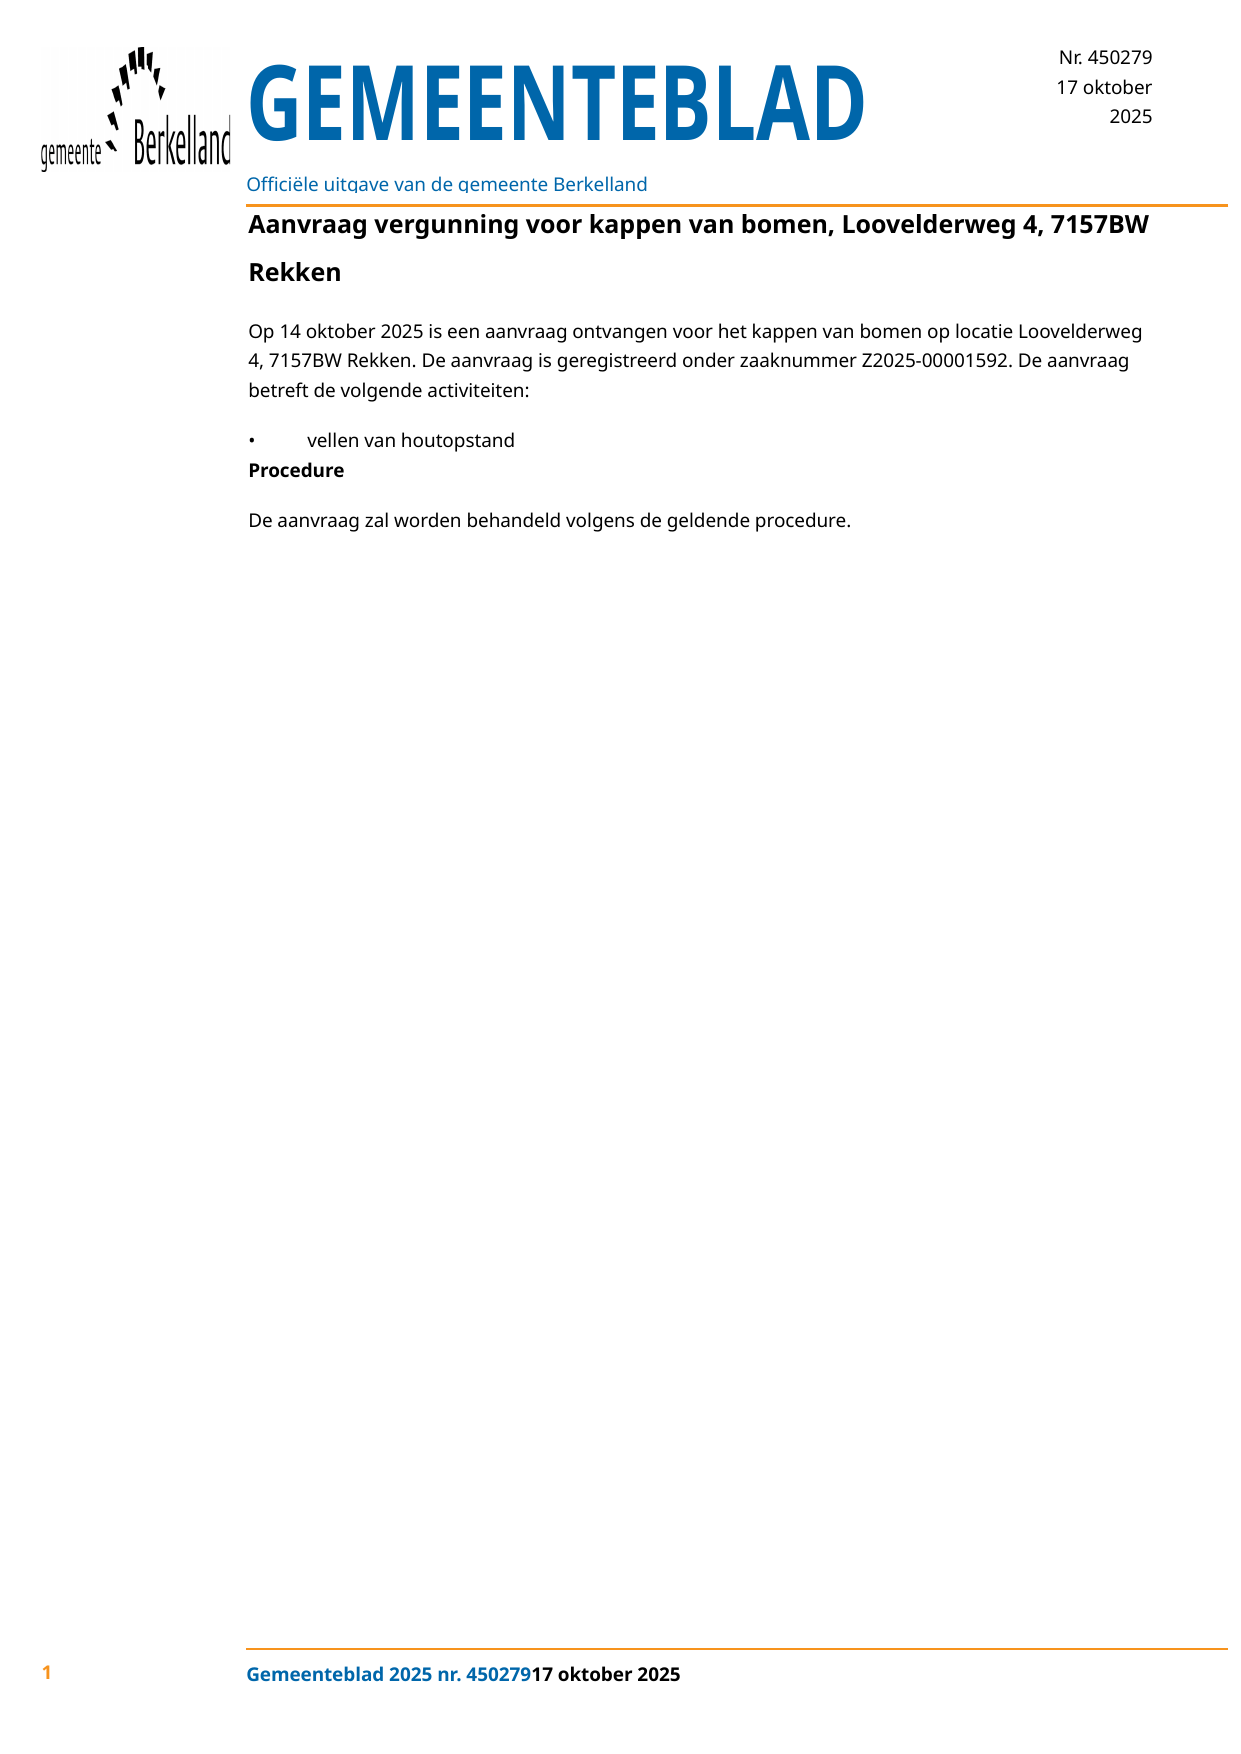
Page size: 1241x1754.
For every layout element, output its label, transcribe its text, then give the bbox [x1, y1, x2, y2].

picture [41, 47, 231, 172]
text De aanvraag zal worden behandeld volgens de geldende procedure. [248, 507, 1152, 533]
text Op 14 oktober 2025 is een aanvraag ontvangen voor het kappen van bomen op locatie Loovelderweg 4, 7157BW Rekken. De aanvraag is geregistreerd onder zaaknummer Z2025-00001592. De aanvraag betreft de volgende activiteiten: [248, 318, 1152, 403]
text Aanvraag vergunning voor kappen van bomen, Loovelderweg 4, 7157BW Rekken [248, 207, 1152, 288]
list vellen van houtopstand [248, 427, 1152, 453]
text Procedure [248, 457, 1152, 483]
